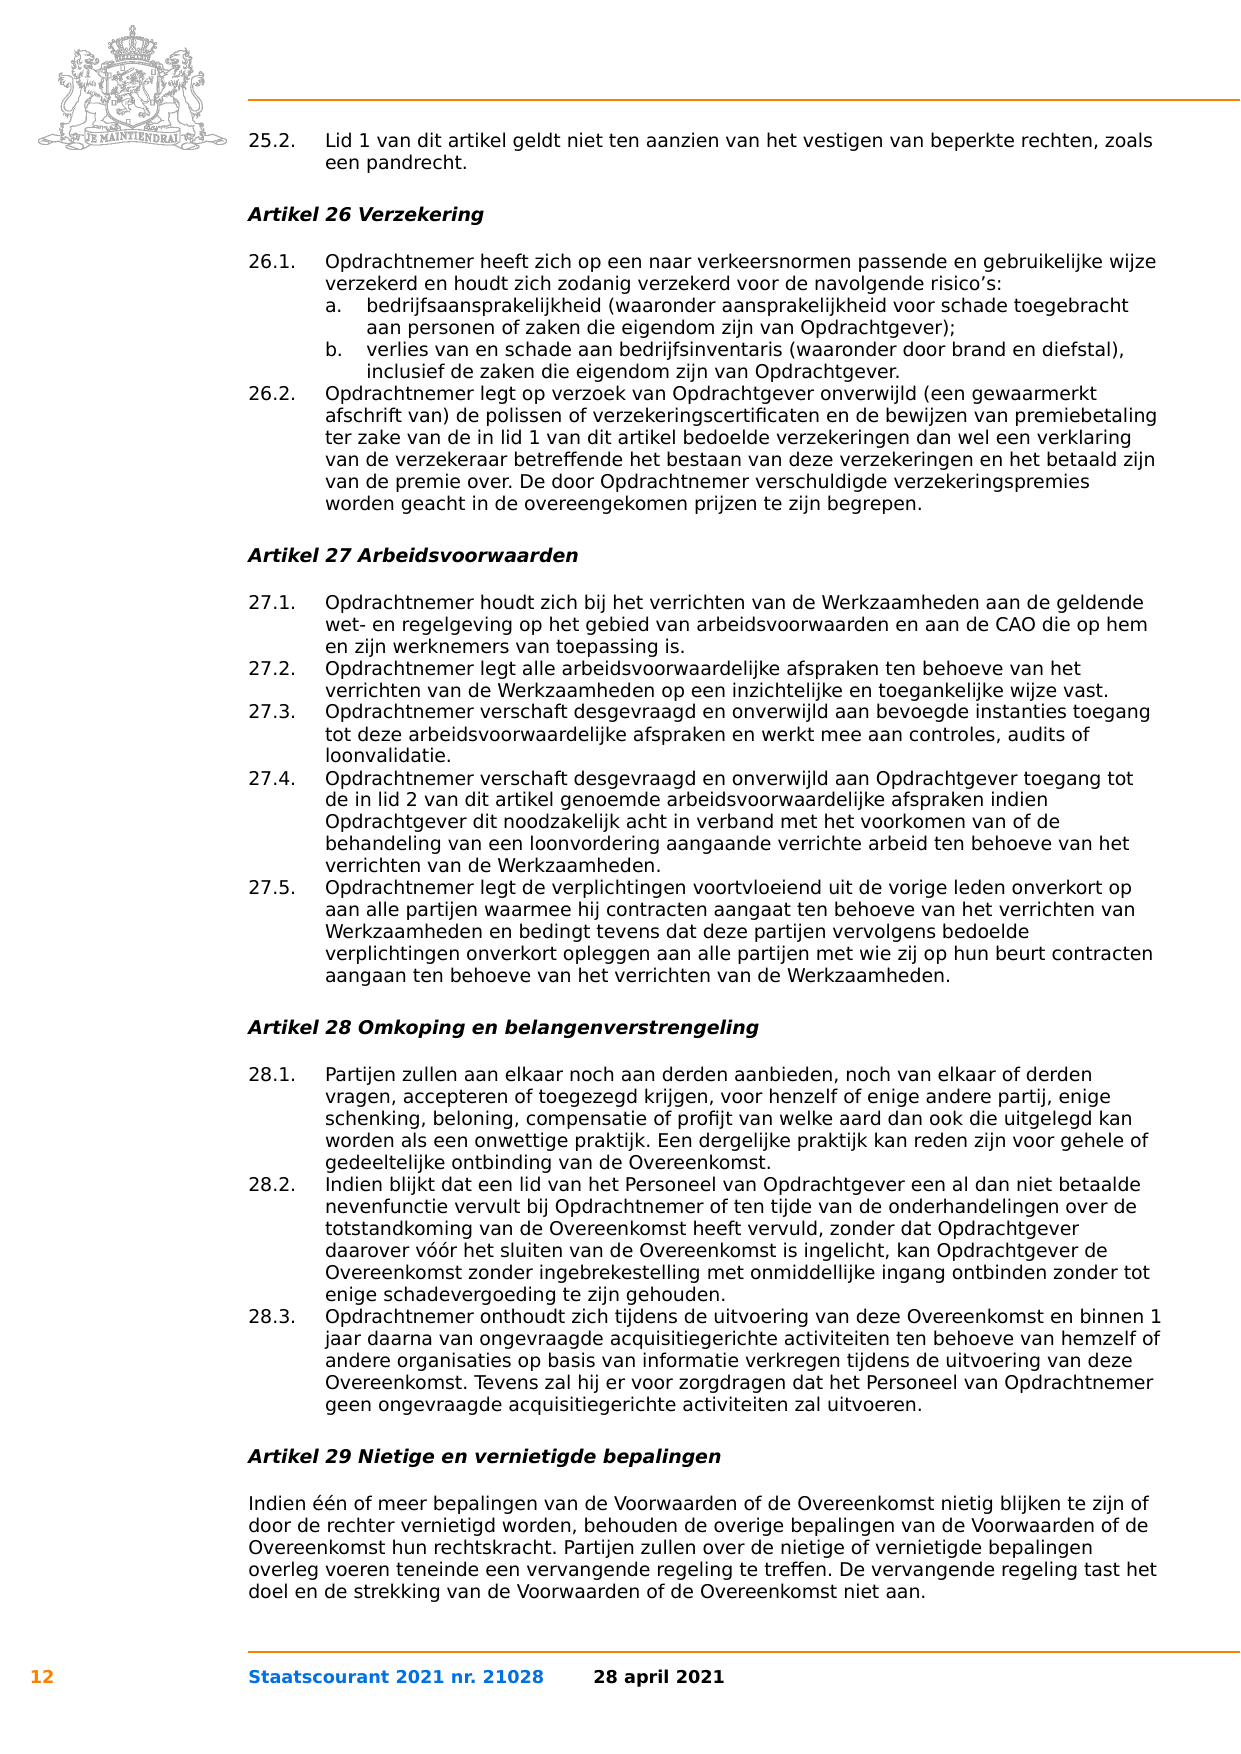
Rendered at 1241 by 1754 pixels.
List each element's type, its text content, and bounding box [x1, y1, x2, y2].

text 27.4. Opdrachtnemer verschaft desgevraagd en onverwijld aan Opdrachtgever toegang tot de in lid 2 van dit artikel genoemde arbeidsvoorwaardelijke afspraken indien Opdrachtgever dit noodzakelijk acht in verband met het voorkomen van of de behandeling van een loonvordering aangaande verrichte arbeid ten behoeve van het verrichten van de Werkzaamheden. [248, 767, 1163, 877]
subtitle Artikel 28 Omkoping en belangenverstrengeling [248, 1017, 1163, 1039]
text 28.1. Partijen zullen aan elkaar noch aan derden aanbieden, noch van elkaar of derden vragen, accepteren of toegezegd krijgen, voor henzelf of enige andere partij, enige schenking, beloning, compensatie of profijt van welke aard dan ook die uitgelegd kan worden als een onwettige praktijk. Een dergelijke praktijk kan reden zijn voor gehele of gedeeltelijke ontbinding van de Overeenkomst. [248, 1064, 1163, 1174]
text 27.5. Opdrachtnemer legt de verplichtingen voortvloeiend uit de vorige leden onverkort op aan alle partijen waarmee hij contracten aangaat ten behoeve van het verrichten van Werkzaamheden en bedingt tevens dat deze partijen vervolgens bedoelde verplichtingen onverkort opleggen aan alle partijen met wie zij op hun beurt contracten aangaan ten behoeve van het verrichten van de Werkzaamheden. [248, 877, 1163, 987]
picture [38, 25, 227, 150]
text 25.2. Lid 1 van dit artikel geldt niet ten aanzien van het vestigen van beperkte rechten, zoals een pandrecht. [248, 130, 1163, 174]
text b. verlies van en schade aan bedrijfsinventaris (waaronder door brand en diefstal), inclusief de zaken die eigendom zijn van Opdrachtgever. [325, 339, 1163, 383]
text 28.2. Indien blijkt dat een lid van het Personeel van Opdrachtgever een al dan niet betaalde nevenfunctie vervult bij Opdrachtnemer of ten tijde van de onderhandelingen over de totstandkoming van de Overeenkomst heeft vervuld, zonder dat Opdrachtgever daarover vóór het sluiten van de Overeenkomst is ingelicht, kan Opdrachtgever de Overeenkomst zonder ingebrekestelling met onmiddellijke ingang ontbinden zonder tot enige schadevergoeding te zijn gehouden. [248, 1174, 1163, 1306]
subtitle Artikel 26 Verzekering [248, 204, 1163, 226]
text 27.1. Opdrachtnemer houdt zich bij het verrichten van de Werkzaamheden aan de geldende wet- en regelgeving op het gebied van arbeidsvoorwaarden en aan de CAO die op hem en zijn werknemers van toepassing is. [248, 592, 1163, 657]
subtitle Artikel 27 Arbeidsvoorwaarden [248, 544, 1163, 567]
text a. bedrijfsaansprakelijkheid (waaronder aansprakelijkheid voor schade toegebracht aan personen of zaken die eigendom zijn van Opdrachtgever); [325, 295, 1163, 339]
text 28.3. Opdrachtnemer onthoudt zich tijdens de uitvoering van deze Overeenkomst en binnen 1 jaar daarna van ongevraagde acquisitiegerichte activiteiten ten behoeve van hemzelf of andere organisaties op basis van informatie verkregen tijdens de uitvoering van deze Overeenkomst. Tevens zal hij er voor zorgdragen dat het Personeel van Opdrachtnemer geen ongevraagde acquisitiegerichte activiteiten zal uitvoeren. [248, 1306, 1163, 1416]
text 26.2. Opdrachtnemer legt op verzoek van Opdrachtgever onverwijld (een gewaarmerkt afschrift van) de polissen of verzekeringscertificaten en de bewijzen van premiebetaling ter zake van de in lid 1 van dit artikel bedoelde verzekeringen dan wel een verklaring van de verzekeraar betreffende het bestaan van deze verzekeringen en het betaald zijn van de premie over. De door Opdrachtnemer verschuldigde verzekeringspremies worden geacht in de overeengekomen prijzen te zijn begrepen. [248, 383, 1163, 514]
text Indien één of meer bepalingen van de Voorwaarden of de Overeenkomst nietig blijken te zijn of door de rechter vernietigd worden, behouden de overige bepalingen van de Voorwaarden of de Overeenkomst hun rechtskracht. Partijen zullen over de nietige of vernietigde bepalingen overleg voeren teneinde een vervangende regeling te treffen. De vervangende regeling tast het doel en de strekking van de Voorwaarden of de Overeenkomst niet aan. [248, 1493, 1163, 1603]
subtitle Artikel 29 Nietige en vernietigde bepalingen [248, 1446, 1163, 1468]
text 27.2. Opdrachtnemer legt alle arbeidsvoorwaardelijke afspraken ten behoeve van het verrichten van de Werkzaamheden op een inzichtelijke en toegankelijke wijze vast. [248, 657, 1163, 701]
text 27.3. Opdrachtnemer verschaft desgevraagd en onverwijld aan bevoegde instanties toegang tot deze arbeidsvoorwaardelijke afspraken en werkt mee aan controles, audits of loonvalidatie. [248, 701, 1163, 767]
text 26.1. Opdrachtnemer heeft zich op een naar verkeersnormen passende en gebruikelijke wijze verzekerd en houdt zich zodanig verzekerd voor de navolgende risico’s: [248, 251, 1163, 295]
